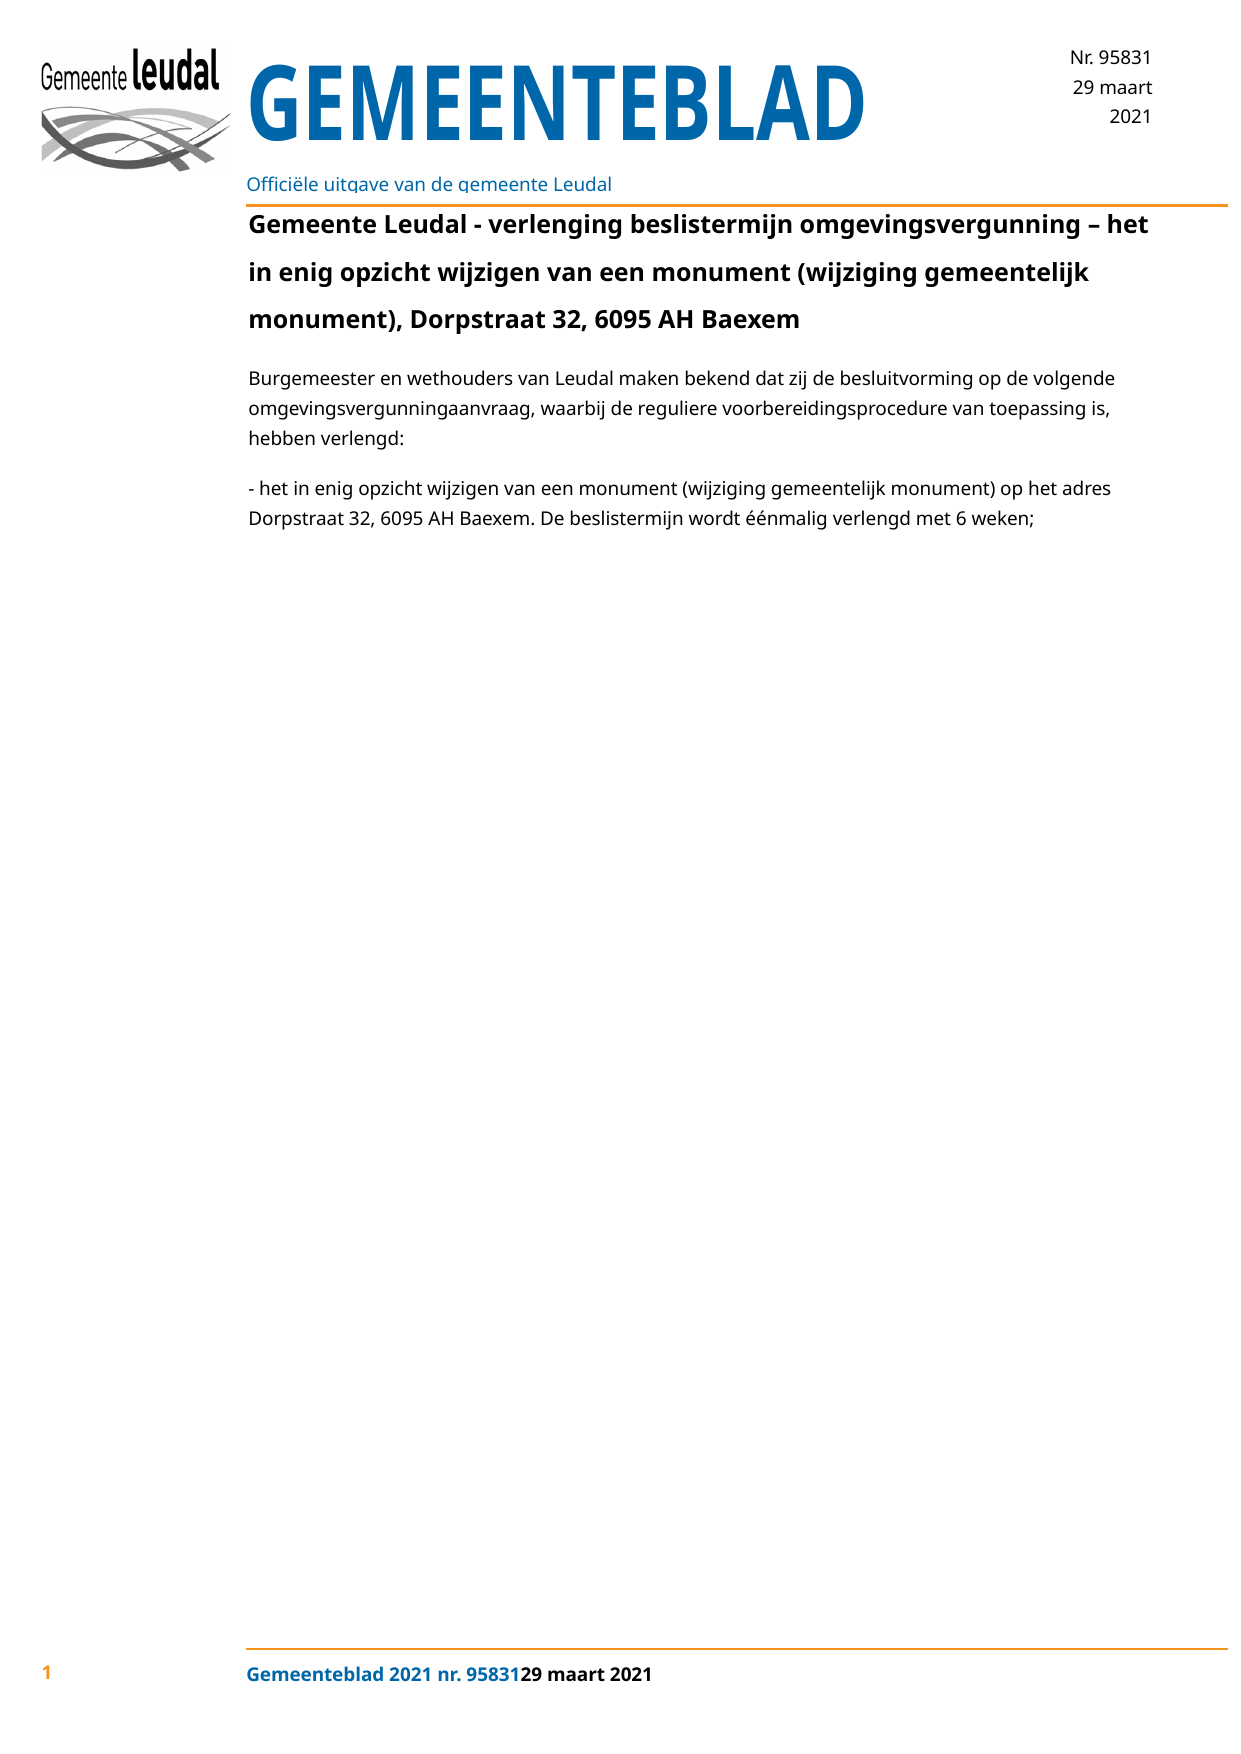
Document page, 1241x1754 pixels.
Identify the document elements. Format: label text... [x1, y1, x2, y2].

text Gemeente Leudal - verlenging beslistermijn omgevingsvergunning – het in enig opzicht wijzigen van een monument (wijziging gemeentelijk monument), Dorpstraat 32, 6095 AH Baexem [248, 207, 1152, 336]
text Burgemeester en wethouders van Leudal maken bekend dat zij de besluitvorming op de volgende omgevingsvergunningaanvraag, waarbij de reguliere voorbereidingsprocedure van toepassing is, hebben verlengd: [248, 366, 1152, 450]
picture [41, 47, 231, 172]
text - het in enig opzicht wijzigen van een monument (wijziging gemeentelijk monument) op het adres Dorpstraat 32, 6095 AH Baexem. De beslistermijn wordt éénmalig verlengd met 6 weken; [248, 475, 1152, 530]
